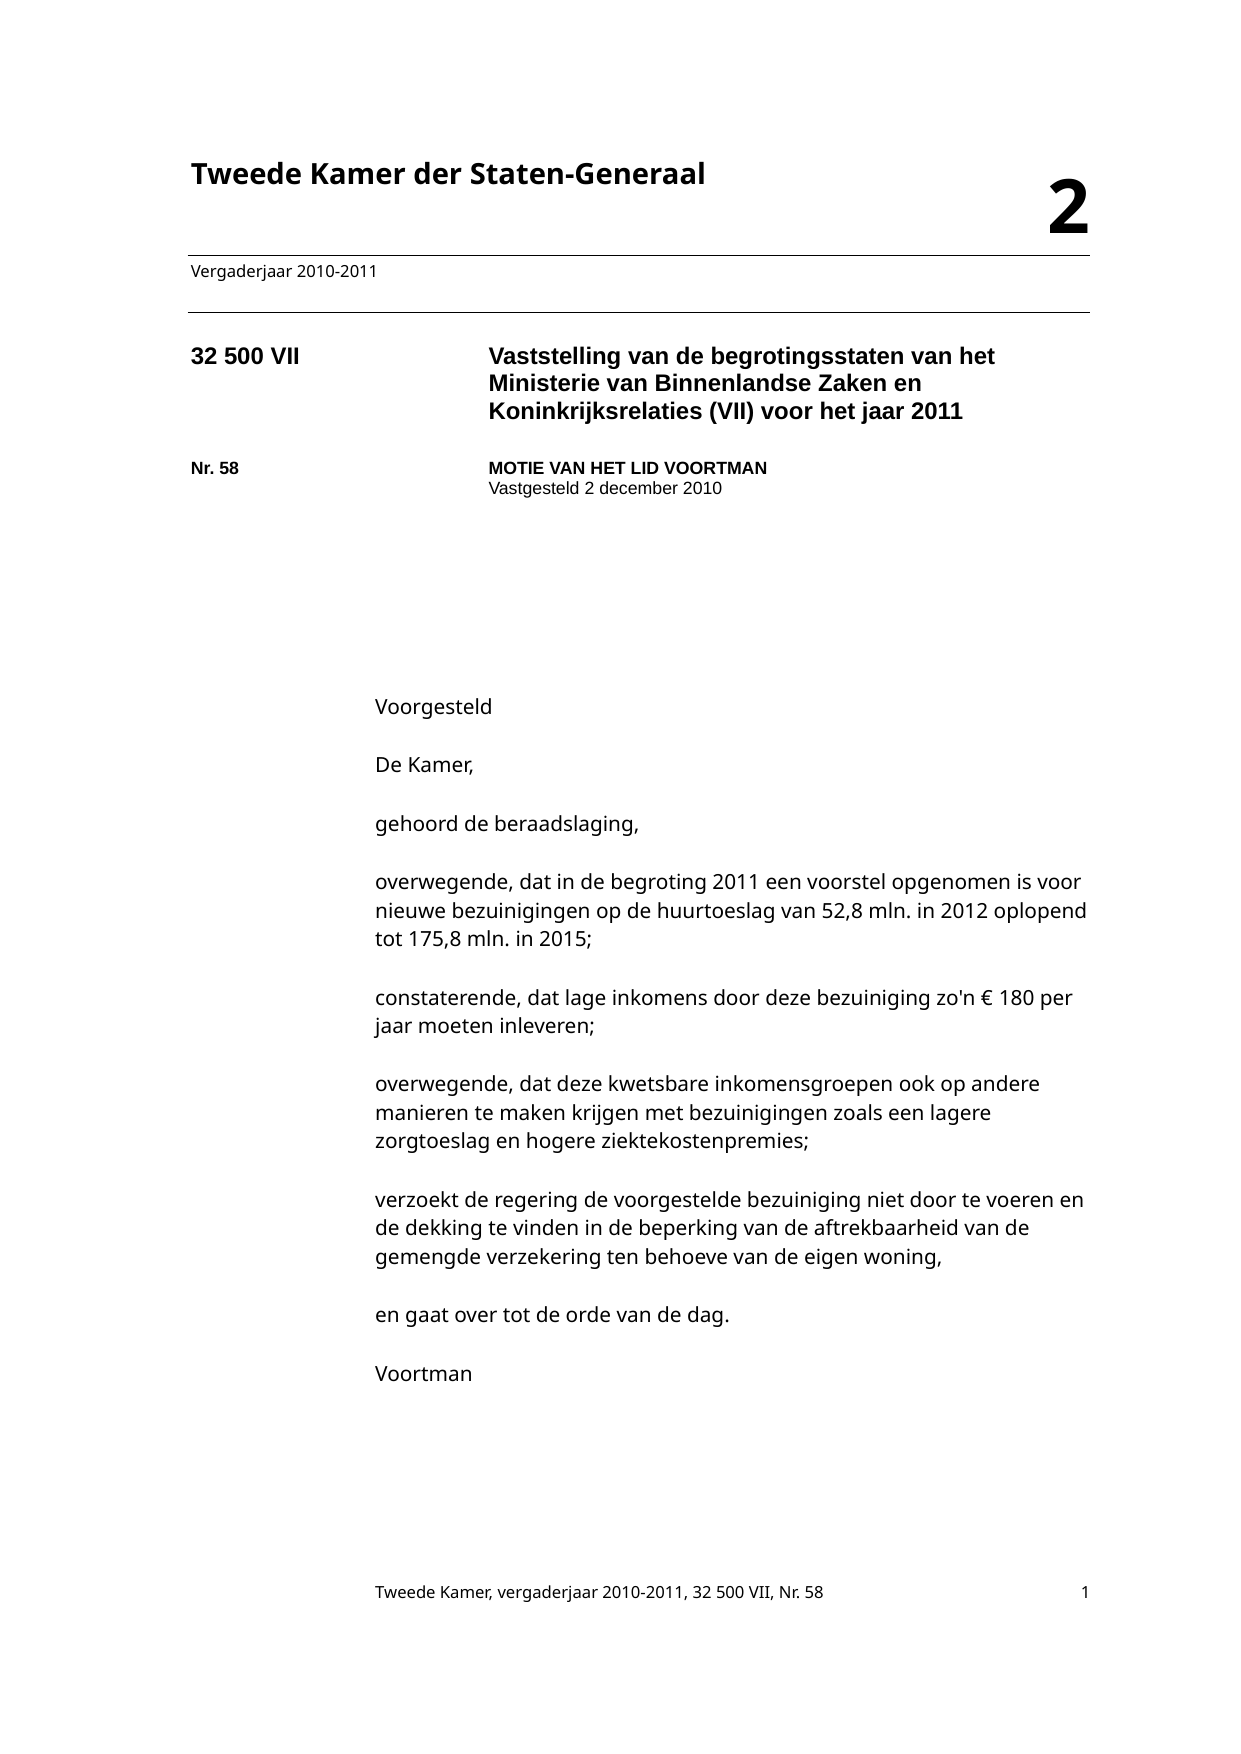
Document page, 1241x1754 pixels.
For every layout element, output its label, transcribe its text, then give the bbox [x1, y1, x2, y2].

table_header Tweede Kamer der Staten-Generaal [188, 150, 909, 255]
text constaterende, dat lage inkomens door deze bezuiniging zo'n € 180 per jaar moeten inleveren; [375, 983, 1090, 1039]
text Voortman [375, 1359, 1090, 1387]
table_cell [188, 313, 485, 339]
text en gaat over tot de orde van de dag. [375, 1300, 1090, 1329]
table_cell 32 500 VII [188, 339, 485, 454]
table_header 2 [910, 150, 1090, 255]
text De Kamer, [375, 751, 1090, 779]
table_cell Vaststelling van de begrotingsstaten van het Ministerie van Binnenlandse Zaken en Koninkrijksrelaties (VII) voor het jaar 2011 [485, 339, 1090, 454]
table_cell MOTIE VAN HET LID VOORTMAN Vastgesteld 2 december 2010 [485, 455, 1090, 573]
text overwegende, dat deze kwetsbare inkomensgroepen ook op andere manieren te maken krijgen met bezuinigingen zoals een lagere zorgtoeslag en hogere ziektekostenpremies; [375, 1069, 1090, 1155]
table_cell Vergaderjaar 2010-2011 [188, 256, 485, 312]
text verzoekt de regering de voorgestelde bezuiniging niet door te voeren en de dekking te vinden in de beperking van de aftrekbaarheid van de gemengde verzekering ten behoeve van de eigen woning, [375, 1185, 1090, 1270]
table_cell Nr. 58 [188, 455, 485, 573]
text Voorgesteld [375, 692, 1090, 721]
table_cell [485, 256, 1090, 312]
text gehoord de beraadslaging, [375, 809, 1090, 837]
table_cell [485, 313, 1090, 339]
text overwegende, dat in de begroting 2011 een voorstel opgenomen is voor nieuwe bezuinigingen op de huurtoeslag van 52,8 mln. in 2012 oplopend tot 175,8 mln. in 2015; [375, 867, 1090, 953]
